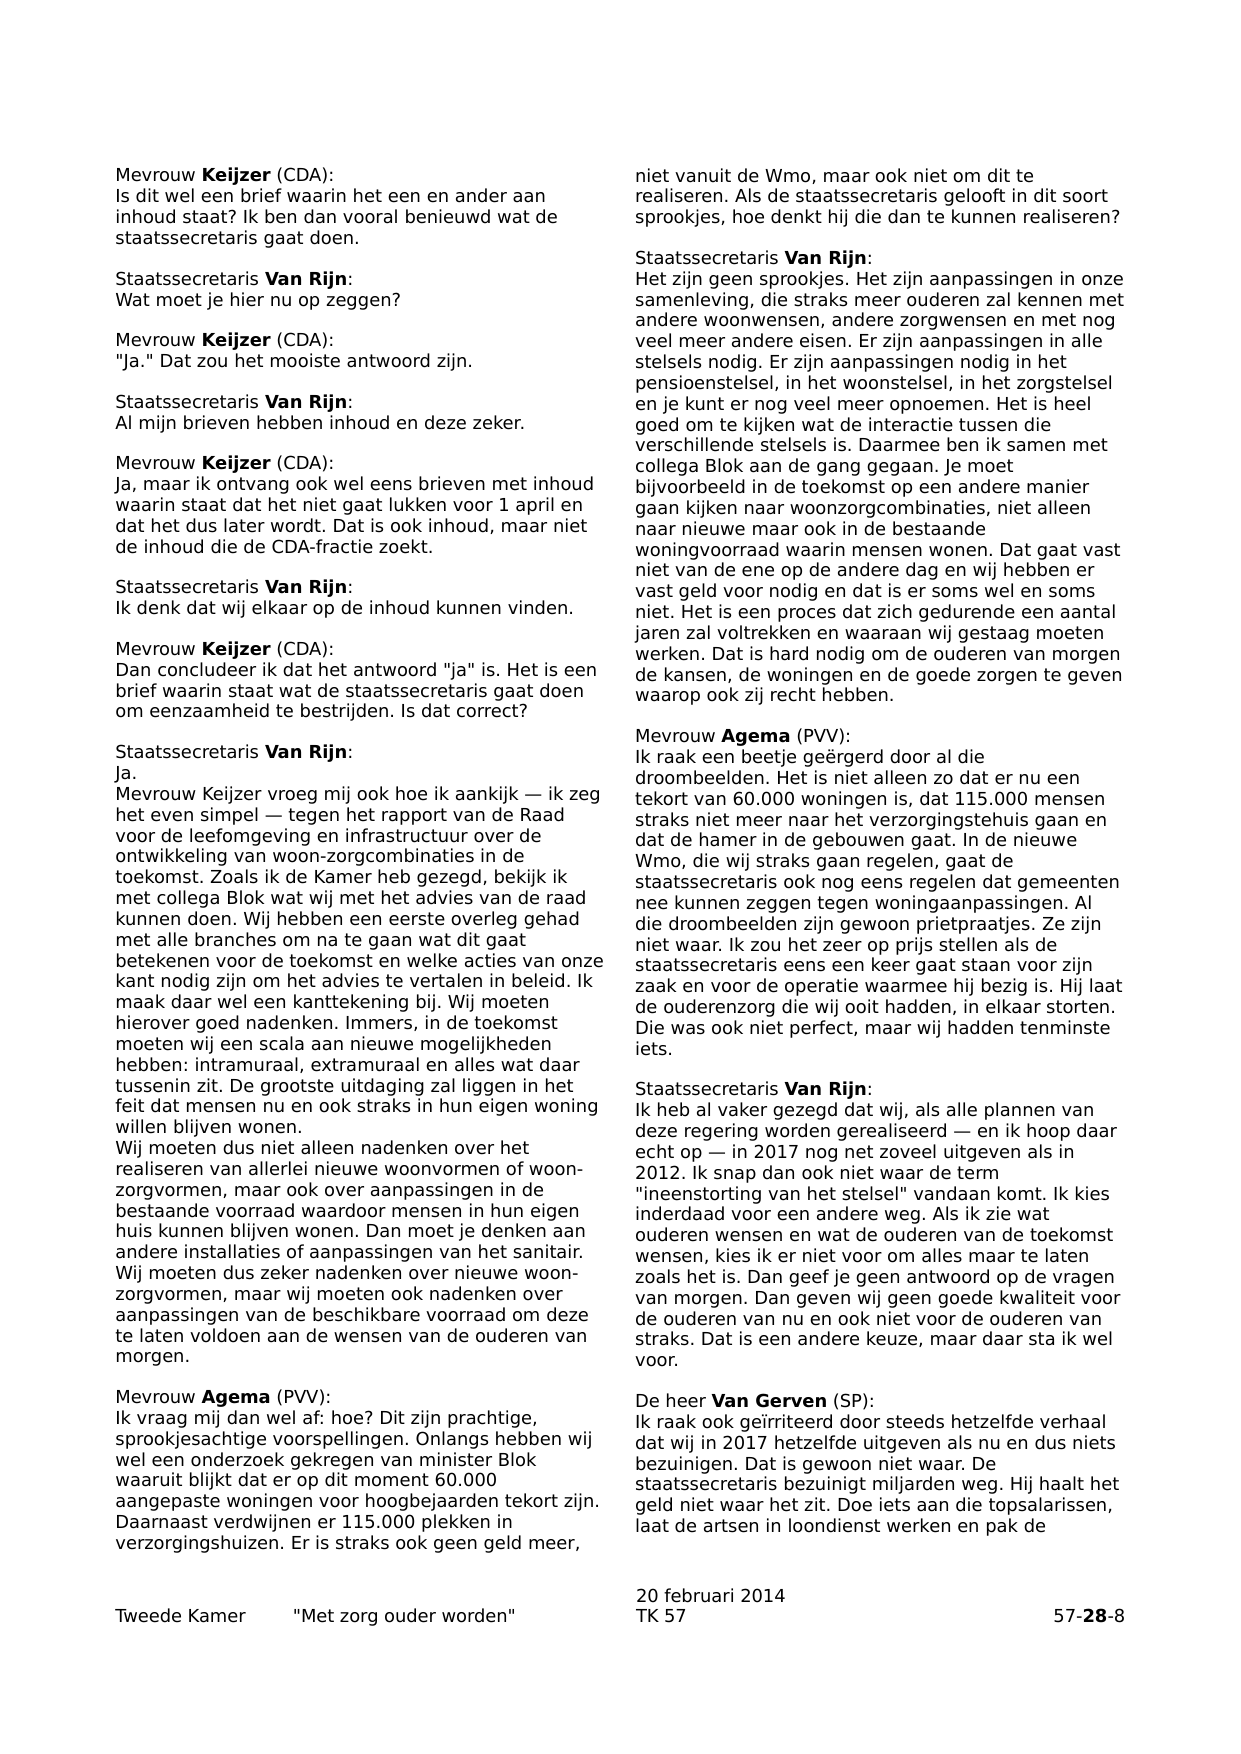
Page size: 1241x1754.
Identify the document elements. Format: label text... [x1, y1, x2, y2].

text Ik vraag mij dan wel af: hoe? Dit zijn prachtige, sprookjesachtige voorspellingen. Onlangs hebben wij wel een onderzoek gekregen van minister Blok waaruit blijkt dat er op dit moment 60.000 aangepaste woningen voor hoogbejaarden tekort zijn. Daarnaast verdwijnen er 115.000 plekken in verzorgingshuizen. Er is straks ook geen geld meer, [115, 1408, 605, 1553]
text De heer Van Gerven (SP): [635, 1391, 1125, 1412]
text Ik raak ook geïrriteerd door steeds hetzelfde verhaal dat wij in 2017 hetzelfde uitgeven als nu en dus niets bezuinigen. Dat is gewoon niet waar. De staatssecretaris bezuinigt miljarden weg. Hij haalt het geld niet waar het zit. Doe iets aan die topsalarissen, laat de artsen in loondienst werken en pak de [635, 1412, 1125, 1537]
text Staatssecretaris Van Rijn: [115, 577, 605, 598]
text Mevrouw Agema (PVV): [635, 726, 1125, 747]
text Staatssecretaris Van Rijn: [115, 742, 605, 763]
text Staatssecretaris Van Rijn: [115, 392, 605, 412]
text Mevrouw Keijzer (CDA): [115, 453, 605, 474]
text Mevrouw Agema (PVV): [115, 1387, 605, 1408]
text "Ja." Dat zou het mooiste antwoord zijn. [115, 351, 605, 372]
text Wat moet je hier nu op zeggen? [115, 289, 605, 310]
text Is dit wel een brief waarin het een en ander aan inhoud staat? Ik ben dan vooral benieuwd wat de staatssecretaris gaat doen. [115, 186, 605, 248]
text Het zijn geen sprookjes. Het zijn aanpassingen in onze samenleving, die straks meer ouderen zal kennen met andere woonwensen, andere zorgwensen en met nog veel meer andere eisen. Er zijn aanpassingen in alle stelsels nodig. Er zijn aanpassingen nodig in het pensioenstelsel, in het woonstelsel, in het zorgstelsel en je kunt er nog veel meer opnoemen. Het is heel goed om te kijken wat de interactie tussen die verschillende stelsels is. Daarmee ben ik samen met collega Blok aan de gang gegaan. Je moet bijvoorbeeld in de toekomst op een andere manier gaan kijken naar woonzorgcombinaties, niet alleen naar nieuwe maar ook in de bestaande woningvoorraad waarin mensen wonen. Dat gaat vast niet van de ene op de andere dag en wij hebben er vast geld voor nodig en dat is er soms wel en soms niet. Het is een proces dat zich gedurende een aantal jaren zal voltrekken en waaraan wij gestaag moeten werken. Dat is hard nodig om de ouderen van morgen de kansen, de woningen en de goede zorgen te geven waarop ook zij recht hebben. [635, 268, 1125, 706]
text niet vanuit de Wmo, maar ook niet om dit te realiseren. Als de staatssecretaris gelooft in dit soort sprookjes, hoe denkt hij die dan te kunnen realiseren? [635, 165, 1125, 228]
text Mevrouw Keijzer (CDA): [115, 165, 605, 186]
text Ik raak een beetje geërgerd door al die droombeelden. Het is niet alleen zo dat er nu een tekort van 60.000 woningen is, dat 115.000 mensen straks niet meer naar het verzorgingstehuis gaan en dat de hamer in de gebouwen gaat. In de nieuwe Wmo, die wij straks gaan regelen, gaat de staatssecretaris ook nog eens regelen dat gemeenten nee kunnen zeggen tegen woningaanpassingen. Al die droombeelden zijn gewoon prietpraatjes. Ze zijn niet waar. Ik zou het zeer op prijs stellen als de staatssecretaris eens een keer gaat staan voor zijn zaak en voor de operatie waarmee hij bezig is. Hij laat de ouderenzorg die wij ooit hadden, in elkaar storten. Die was ook niet perfect, maar wij hadden tenminste iets. [635, 747, 1125, 1059]
text Mevrouw Keijzer (CDA): [115, 330, 605, 351]
text Wij moeten dus niet alleen nadenken over het realiseren van allerlei nieuwe woonvormen of woon-zorgvormen, maar ook over aanpassingen in de bestaande voorraad waardoor mensen in hun eigen huis kunnen blijven wonen. Dan moet je denken aan andere installaties of aanpassingen van het sanitair. Wij moeten dus zeker nadenken over nieuwe woon-zorgvormen, maar wij moeten ook nadenken over aanpassingen van de beschikbare voorraad om deze te laten voldoen aan de wensen van de ouderen van morgen. [115, 1138, 605, 1367]
text Mevrouw Keijzer (CDA): [115, 639, 605, 659]
text Staatssecretaris Van Rijn: [635, 248, 1125, 268]
text Ik denk dat wij elkaar op de inhoud kunnen vinden. [115, 598, 605, 619]
text Al mijn brieven hebben inhoud en deze zeker. [115, 412, 605, 433]
text Ja, maar ik ontvang ook wel eens brieven met inhoud waarin staat dat het niet gaat lukken voor 1 april en dat het dus later wordt. Dat is ook inhoud, maar niet de inhoud die de CDA-fractie zoekt. [115, 474, 605, 557]
text Mevrouw Keijzer vroeg mij ook hoe ik aankijk — ik zeg het even simpel — tegen het rapport van de Raad voor de leefomgeving en infrastructuur over de ontwikkeling van woon-zorgcombinaties in de toekomst. Zoals ik de Kamer heb gezegd, bekijk ik met collega Blok wat wij met het advies van de raad kunnen doen. Wij hebben een eerste overleg gehad met alle branches om na te gaan wat dit gaat betekenen voor de toekomst en welke acties van onze kant nodig zijn om het advies te vertalen in beleid. Ik maak daar wel een kanttekening bij. Wij moeten hierover goed nadenken. Immers, in de toekomst moeten wij een scala aan nieuwe mogelijkheden hebben: intramuraal, extramuraal en alles wat daar tussenin zit. De grootste uitdaging zal liggen in het feit dat mensen nu en ook straks in hun eigen woning willen blijven wonen. [115, 784, 605, 1138]
text Ja. [115, 763, 605, 784]
text Dan concludeer ik dat het antwoord "ja" is. Het is een brief waarin staat wat de staatssecretaris gaat doen om eenzaamheid te bestrijden. Is dat correct? [115, 659, 605, 722]
text Ik heb al vaker gezegd dat wij, als alle plannen van deze regering worden gerealiseerd — en ik hoop daar echt op — in 2017 nog net zoveel uitgeven als in 2012. Ik snap dan ook niet waar de term "ineenstorting van het stelsel" vandaan komt. Ik kies inderdaad voor een andere weg. Als ik zie wat ouderen wensen en wat de ouderen van de toekomst wensen, kies ik er niet voor om alles maar te laten zoals het is. Dan geef je geen antwoord op de vragen van morgen. Dan geven wij geen goede kwaliteit voor de ouderen van nu en ook niet voor de ouderen van straks. Dat is een andere keuze, maar daar sta ik wel voor. [635, 1100, 1125, 1371]
text Staatssecretaris Van Rijn: [635, 1079, 1125, 1100]
text Staatssecretaris Van Rijn: [115, 268, 605, 289]
